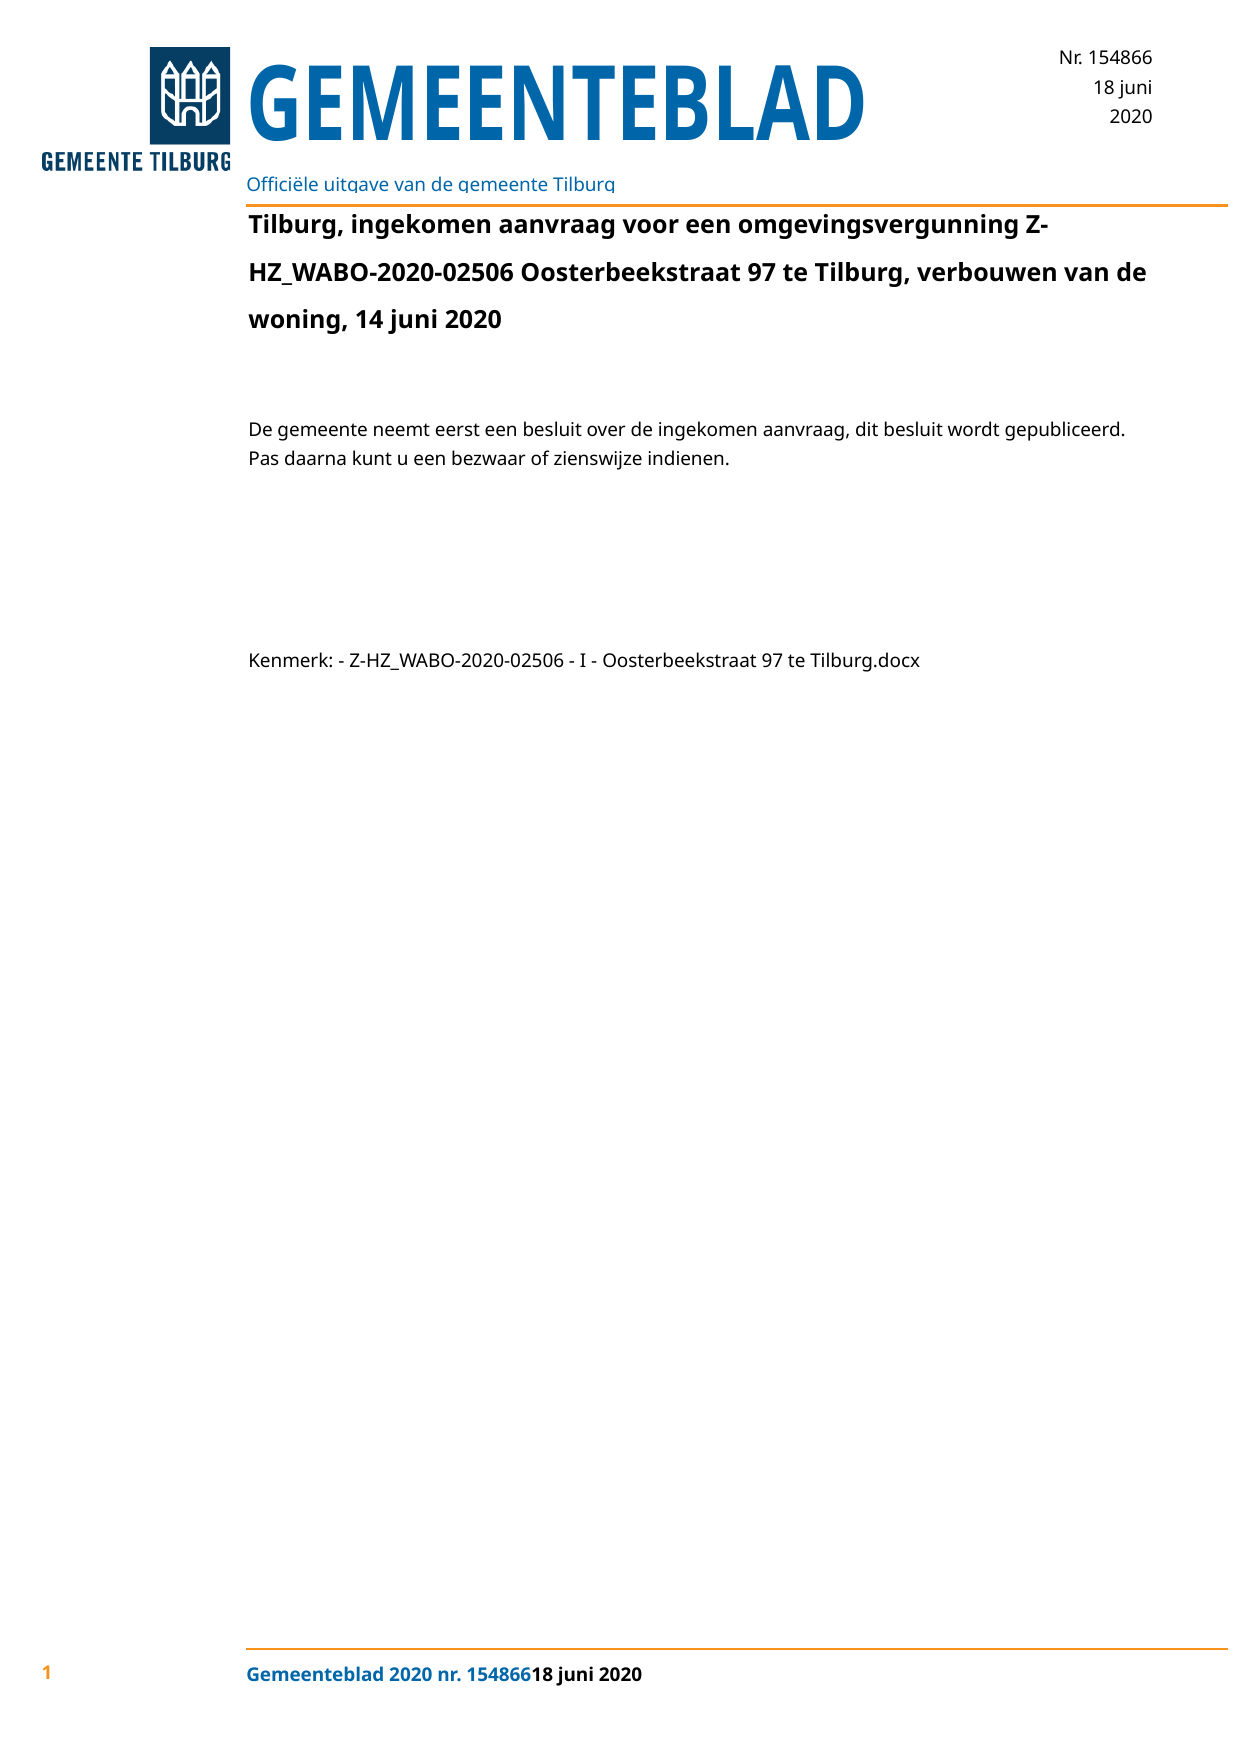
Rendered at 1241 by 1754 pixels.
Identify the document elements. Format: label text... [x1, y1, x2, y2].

picture [41, 47, 231, 172]
text De gemeente neemt eerst een besluit over de ingekomen aanvraag, dit besluit wordt gepubliceerd. Pas daarna kunt u een bezwaar of zienswijze indienen. [248, 416, 1152, 471]
text Tilburg, ingekomen aanvraag voor een omgevingsvergunning Z-HZ_WABO-2020-02506 Oosterbeekstraat 97 te Tilburg, verbouwen van de woning, 14 juni 2020 [248, 207, 1152, 336]
text Kenmerk: - Z-HZ_WABO-2020-02506 - I - Oosterbeekstraat 97 te Tilburg.docx [248, 647, 1152, 673]
